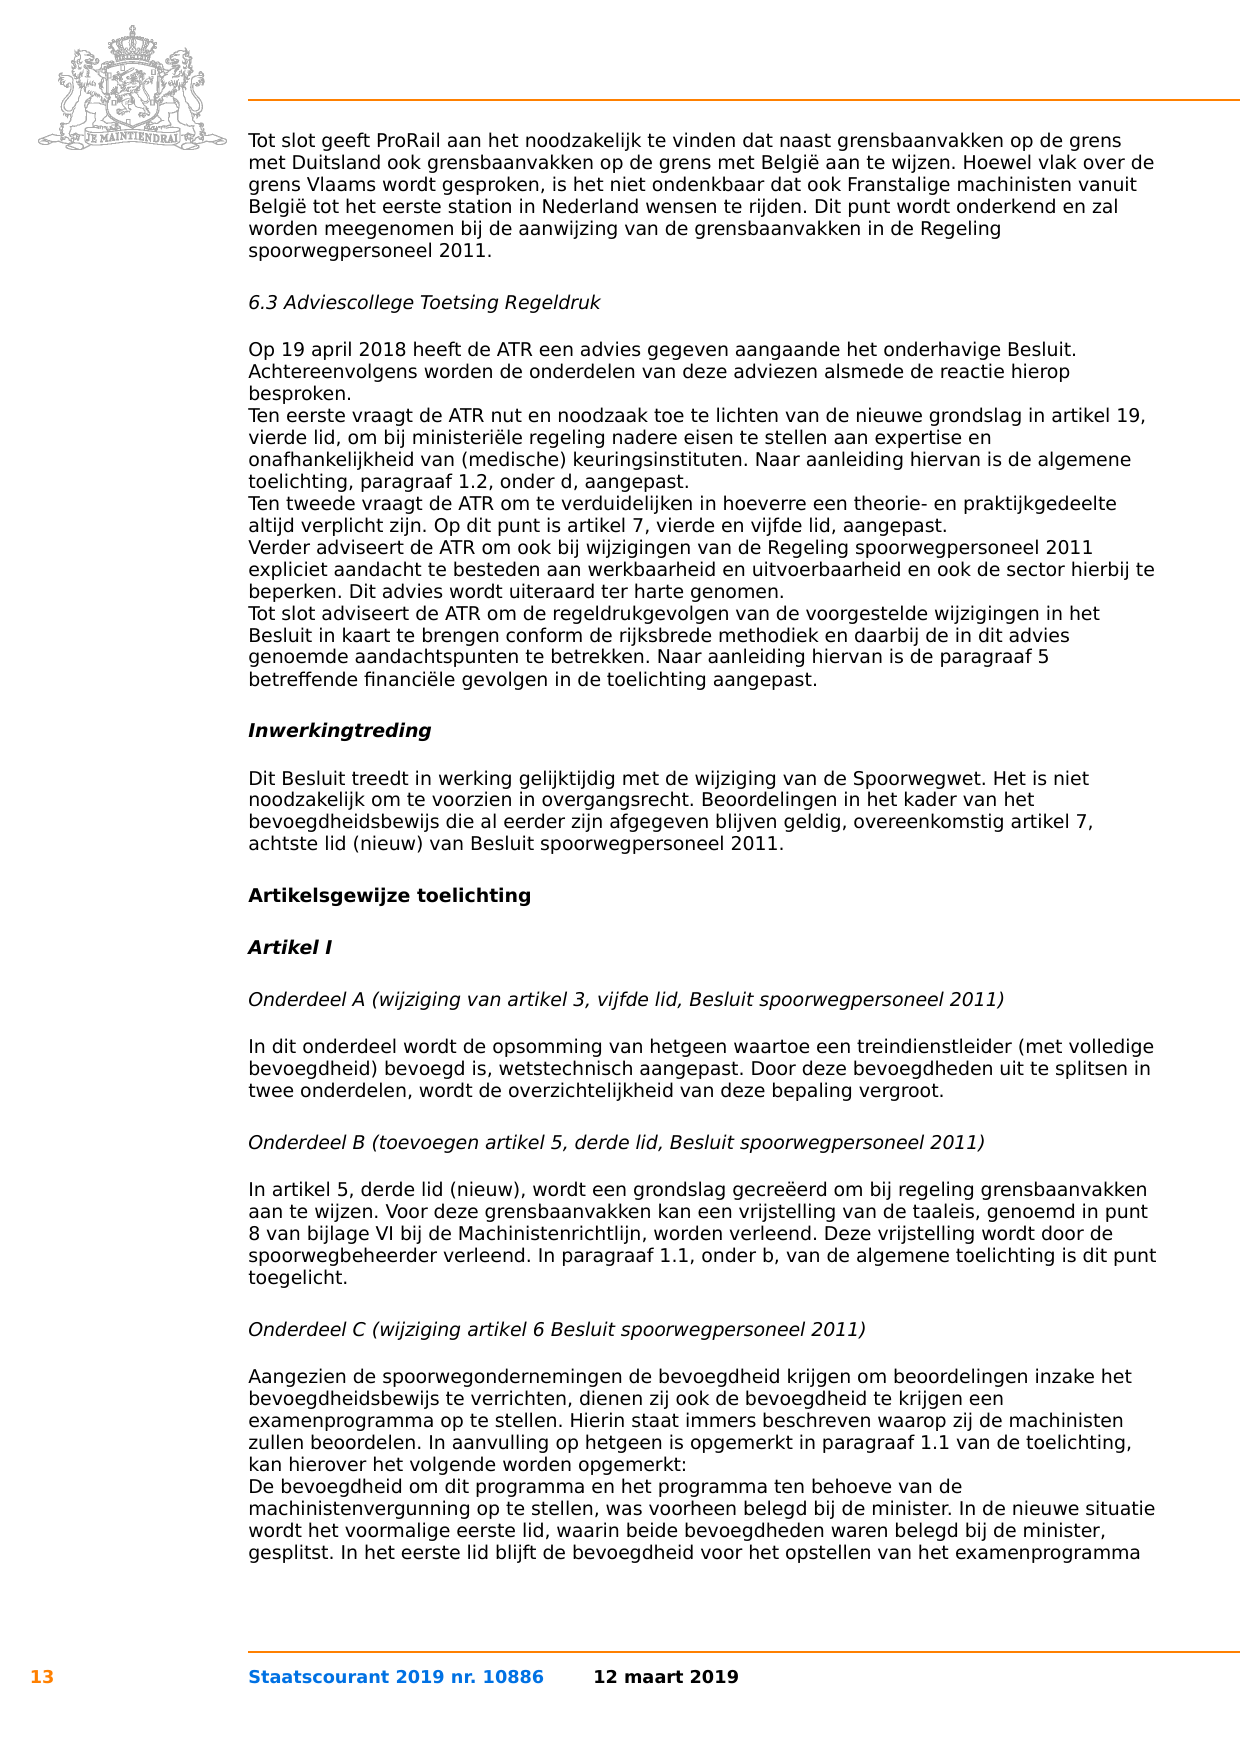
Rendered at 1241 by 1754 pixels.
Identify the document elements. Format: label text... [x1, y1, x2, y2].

text Tot slot adviseert de ATR om de regeldrukgevolgen van de voorgestelde wijzigingen in het Besluit in kaart te brengen conform de rijksbrede methodiek en daarbij de in dit advies genoemde aandachtspunten te betrekken. Naar aanleiding hiervan is de paragraaf 5 betreffende financiële gevolgen in de toelichting aangepast. [248, 602, 1163, 690]
subtitle 6.3 Adviescollege Toetsing Regeldruk [248, 292, 1163, 314]
subtitle Onderdeel A (wijziging van artikel 3, vijfde lid, Besluit spoorwegpersoneel 2011) [248, 989, 1163, 1011]
subtitle Inwerkingtreding [248, 720, 1163, 742]
subtitle Artikelsgewijze toelichting [248, 885, 1163, 907]
text Ten eerste vraagt de ATR nut en noodzaak toe te lichten van de nieuwe grondslag in artikel 19, vierde lid, om bij ministeriële regeling nadere eisen te stellen aan expertise en onafhankelijkheid van (medische) keuringsinstituten. Naar aanleiding hiervan is de algemene toelichting, paragraaf 1.2, onder d, aangepast. [248, 405, 1163, 493]
text Verder adviseert de ATR om ook bij wijzigingen van de Regeling spoorwegpersoneel 2011 expliciet aandacht te besteden aan werkbaarheid en uitvoerbaarheid en ook de sector hierbij te beperken. Dit advies wordt uiteraard ter harte genomen. [248, 537, 1163, 602]
picture [38, 25, 227, 150]
subtitle Onderdeel C (wijziging artikel 6 Besluit spoorwegpersoneel 2011) [248, 1319, 1163, 1341]
text Aangezien de spoorwegondernemingen de bevoegdheid krijgen om beoordelingen inzake het bevoegdheidsbewijs te verrichten, dienen zij ook de bevoegdheid te krijgen een examenprogramma op te stellen. Hierin staat immers beschreven waarop zij de machinisten zullen beoordelen. In aanvulling op hetgeen is opgemerkt in paragraaf 1.1 van de toelichting, kan hierover het volgende worden opgemerkt: [248, 1366, 1163, 1476]
text Dit Besluit treedt in werking gelijktijdig met de wijziging van de Spoorwegwet. Het is niet noodzakelijk om te voorzien in overgangsrecht. Beoordelingen in het kader van het bevoegdheidsbewijs die al eerder zijn afgegeven blijven geldig, overeenkomstig artikel 7, achtste lid (nieuw) van Besluit spoorwegpersoneel 2011. [248, 767, 1163, 855]
subtitle Artikel I [248, 937, 1163, 959]
text In artikel 5, derde lid (nieuw), wordt een grondslag gecreëerd om bij regeling grensbaanvakken aan te wijzen. Voor deze grensbaanvakken kan een vrijstelling van de taaleis, genoemd in punt 8 van bijlage VI bij de Machinistenrichtlijn, worden verleend. Deze vrijstelling wordt door de spoorwegbeheerder verleend. In paragraaf 1.1, onder b, van de algemene toelichting is dit punt toegelicht. [248, 1179, 1163, 1289]
text In dit onderdeel wordt de opsomming van hetgeen waartoe een treindienstleider (met volledige bevoegdheid) bevoegd is, wetstechnisch aangepast. Door deze bevoegdheden uit te splitsen in twee onderdelen, wordt de overzichtelijkheid van deze bepaling vergroot. [248, 1036, 1163, 1102]
text De bevoegdheid om dit programma en het programma ten behoeve van de machinistenvergunning op te stellen, was voorheen belegd bij de minister. In de nieuwe situatie wordt het voormalige eerste lid, waarin beide bevoegdheden waren belegd bij de minister, gesplitst. In het eerste lid blijft de bevoegdheid voor het opstellen van het examenprogramma [248, 1476, 1163, 1564]
text Tot slot geeft ProRail aan het noodzakelijk te vinden dat naast grensbaanvakken op de grens met Duitsland ook grensbaanvakken op de grens met België aan te wijzen. Hoewel vlak over de grens Vlaams wordt gesproken, is het niet ondenkbaar dat ook Franstalige machinisten vanuit België tot het eerste station in Nederland wensen te rijden. Dit punt wordt onderkend en zal worden meegenomen bij de aanwijzing van de grensbaanvakken in de Regeling spoorwegpersoneel 2011. [248, 130, 1163, 262]
subtitle Onderdeel B (toevoegen artikel 5, derde lid, Besluit spoorwegpersoneel 2011) [248, 1132, 1163, 1154]
text Op 19 april 2018 heeft de ATR een advies gegeven aangaande het onderhavige Besluit. Achtereenvolgens worden de onderdelen van deze adviezen alsmede de reactie hierop besproken. [248, 339, 1163, 405]
text Ten tweede vraagt de ATR om te verduidelijken in hoeverre een theorie- en praktijkgedeelte altijd verplicht zijn. Op dit punt is artikel 7, vierde en vijfde lid, aangepast. [248, 493, 1163, 537]
